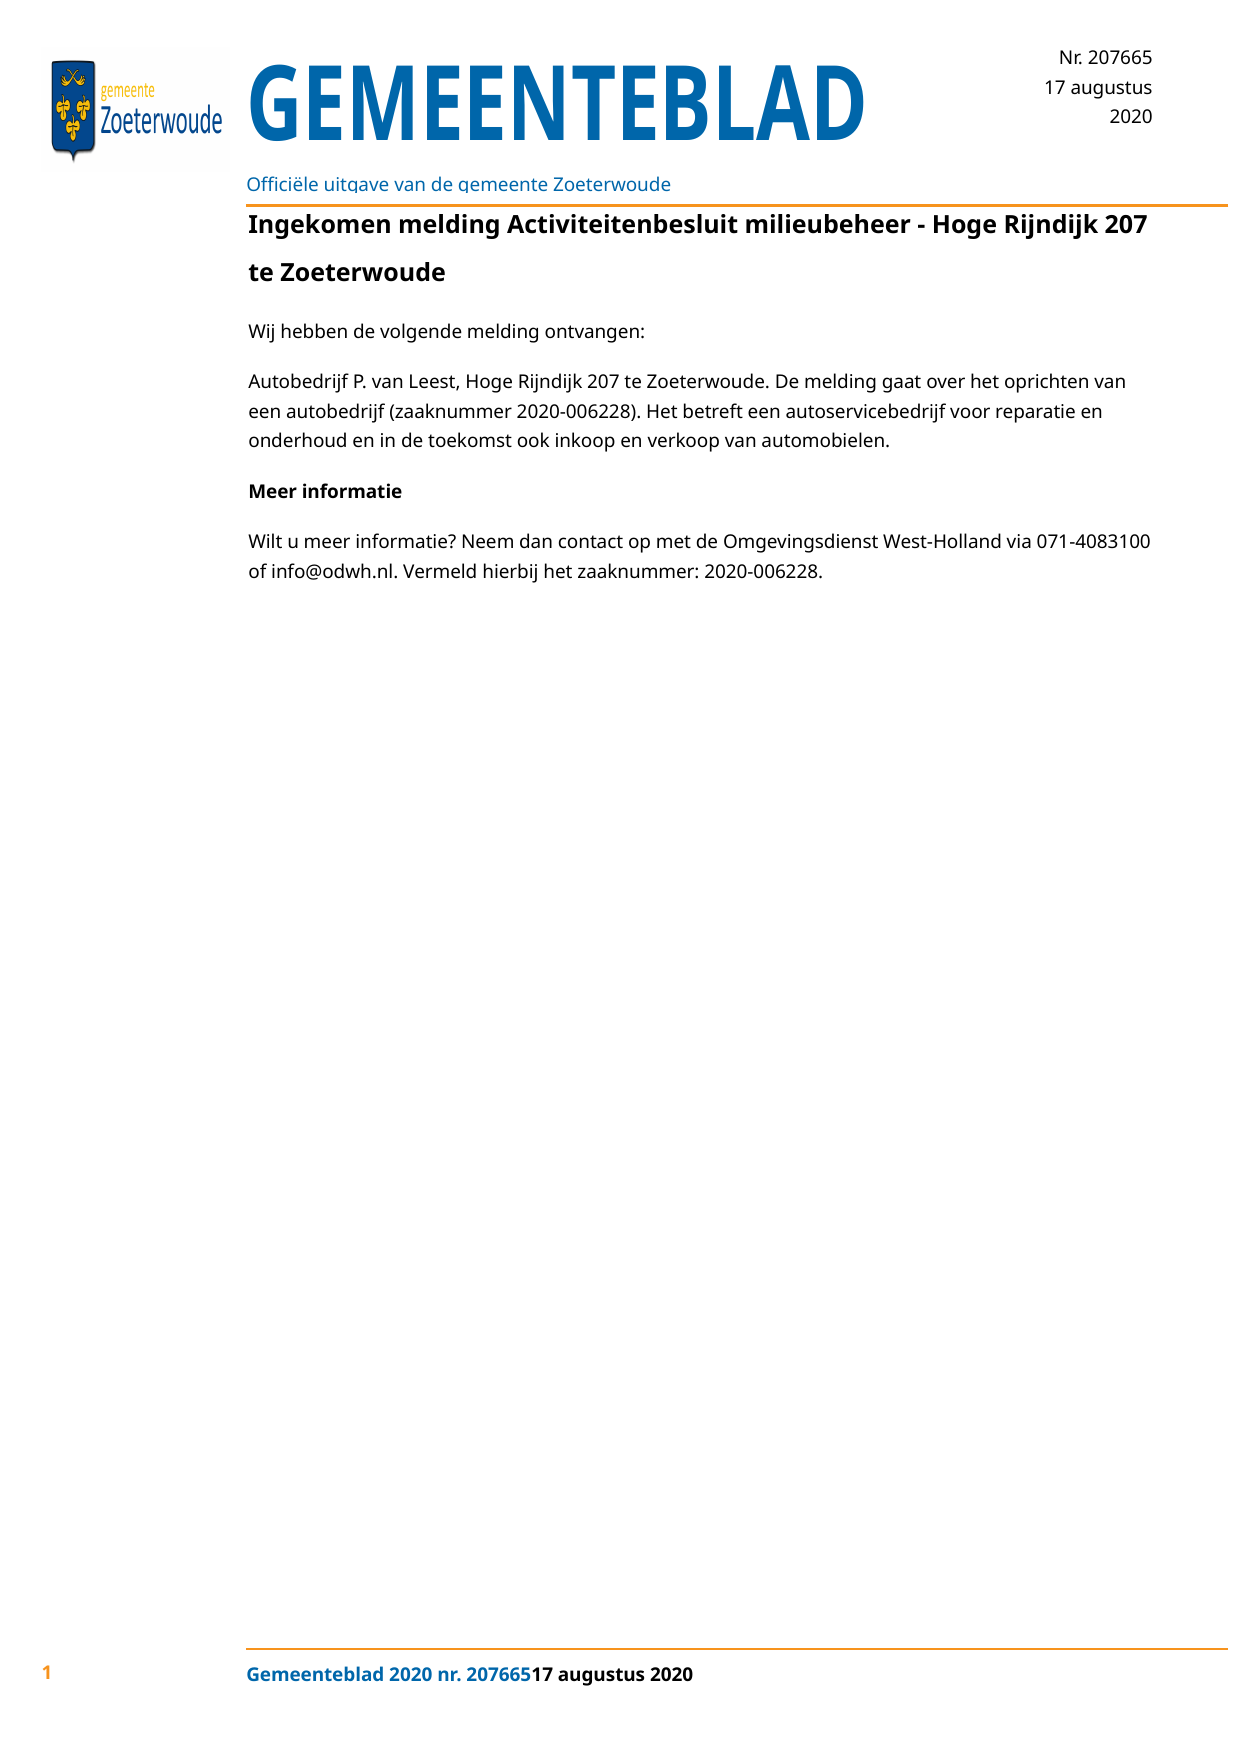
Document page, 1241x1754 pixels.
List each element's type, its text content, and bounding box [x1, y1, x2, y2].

picture [41, 47, 231, 172]
text Wij hebben de volgende melding ontvangen: [248, 318, 1152, 344]
text Wilt u meer informatie? Neem dan contact op met de Omgevingsdienst West-Holland via 071‑4083100 of info@odwh.nl. Vermeld hierbij het zaaknummer: 2020-006228. [248, 528, 1152, 584]
text Autobedrijf P. van Leest, Hoge Rijndijk 207 te Zoeterwoude. De melding gaat over het oprichten van een autobedrijf (zaaknummer 2020-006228). Het betreft een autoservicebedrijf voor reparatie en onderhoud en in de toekomst ook inkoop en verkoop van automobielen. [248, 368, 1152, 453]
text Ingekomen melding Activiteitenbesluit milieubeheer - Hoge Rijndijk 207 te Zoeterwoude [248, 207, 1152, 288]
text Meer informatie [248, 478, 1152, 504]
